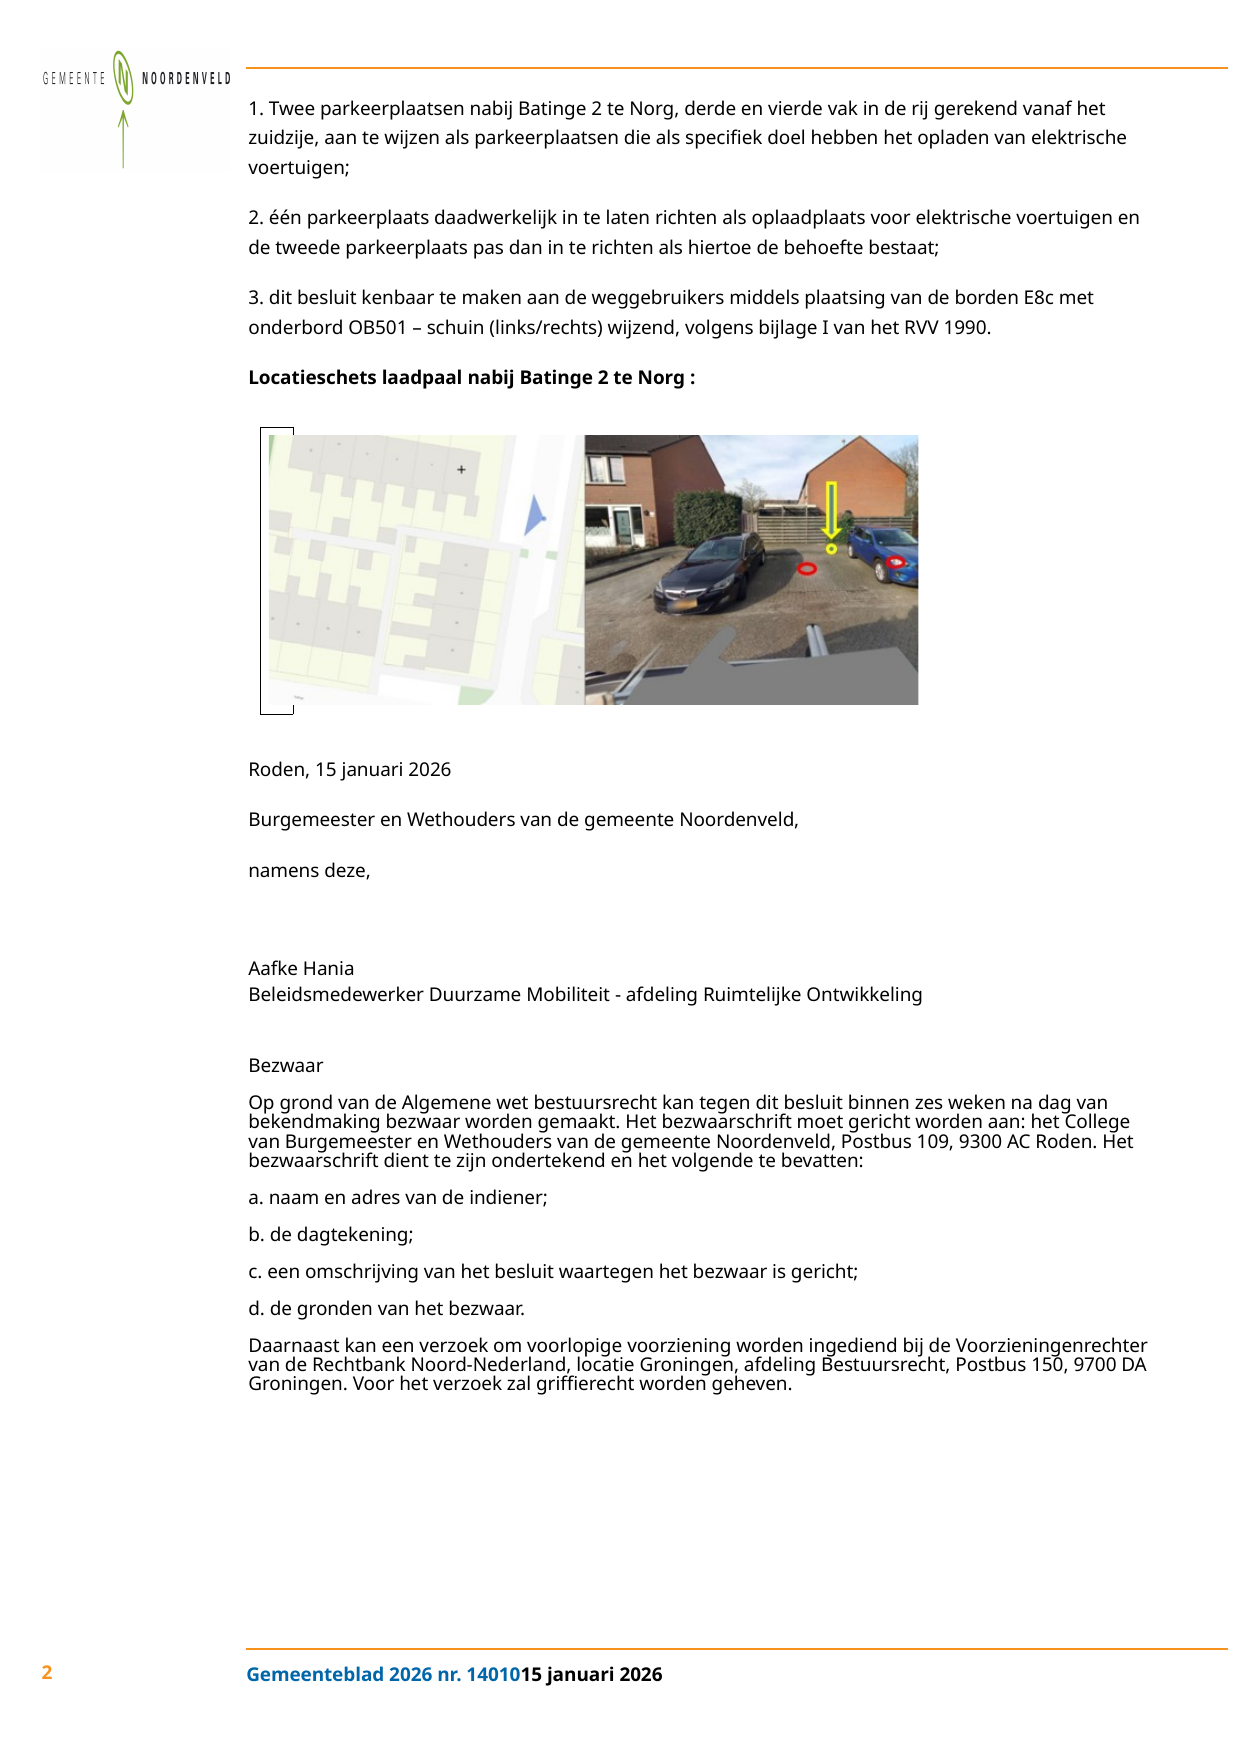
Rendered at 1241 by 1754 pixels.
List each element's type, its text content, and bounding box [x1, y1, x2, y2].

text Bezwaar [248, 1057, 1152, 1076]
text 1. Twee parkeerplaatsen nabij Batinge 2 te Norg, derde en vierde vak in de rij gerekend vanaf het zuidzije, aan te wijzen als parkeerplaatsen die als specifiek doel hebben het opladen van elektrische voertuigen; [248, 95, 1152, 180]
text c. een omschrijving van het besluit waartegen het bezwaar is gericht; [248, 1263, 1152, 1282]
picture [268, 435, 919, 705]
text namens deze, [248, 857, 1152, 883]
text 2. één parkeerplaats daadwerkelijk in te laten richten als oplaadplaats voor elektrische voertuigen en de tweede parkeerplaats pas dan in te richten als hiertoe de behoefte bestaat; [248, 204, 1152, 260]
text Beleidsmedewerker Duurzame Mobiliteit - afdeling Ruimtelijke Ontwikkeling [248, 981, 1152, 1007]
picture [41, 47, 231, 172]
text 3. dit besluit kenbaar te maken aan de weggebruikers middels plaatsing van de borden E8c met onderbord OB501 – schuin (links/rechts) wijzend, volgens bijlage I van het RVV 1990. [248, 284, 1152, 340]
text d. de gronden van het bezwaar. [248, 1300, 1152, 1319]
text Locatieschets laadpaal nabij Batinge 2 te Norg : [248, 364, 1152, 390]
text Roden, 15 januari 2026 [248, 756, 1152, 782]
text a. naam en adres van de indiener; [248, 1189, 1152, 1208]
text Burgemeester en Wethouders van de gemeente Noordenveld, [248, 806, 1152, 832]
text Op grond van de Algemene wet bestuursrecht kan tegen dit besluit binnen zes weken na dag van bekendmaking bezwaar worden gemaakt. Het bezwaarschrift moet gericht worden aan: het College van Burgemeester en Wethouders van de gemeente Noordenveld, Postbus 109, 9300 AC Roden. Het bezwaarschrift dient te zijn ondertekend en het volgende te bevatten: [248, 1094, 1152, 1171]
text Daarnaast kan een verzoek om voorlopige voorziening worden ingediend bij de Voorzieningenrechter van de Rechtbank Noord-Nederland, locatie Groningen, afdeling Bestuursrecht, Postbus 150, 9700 DA Groningen. Voor het verzoek zal griffierecht worden geheven. [248, 1337, 1152, 1395]
text Aafke Hania [248, 955, 1152, 981]
text b. de dagtekening; [248, 1226, 1152, 1245]
